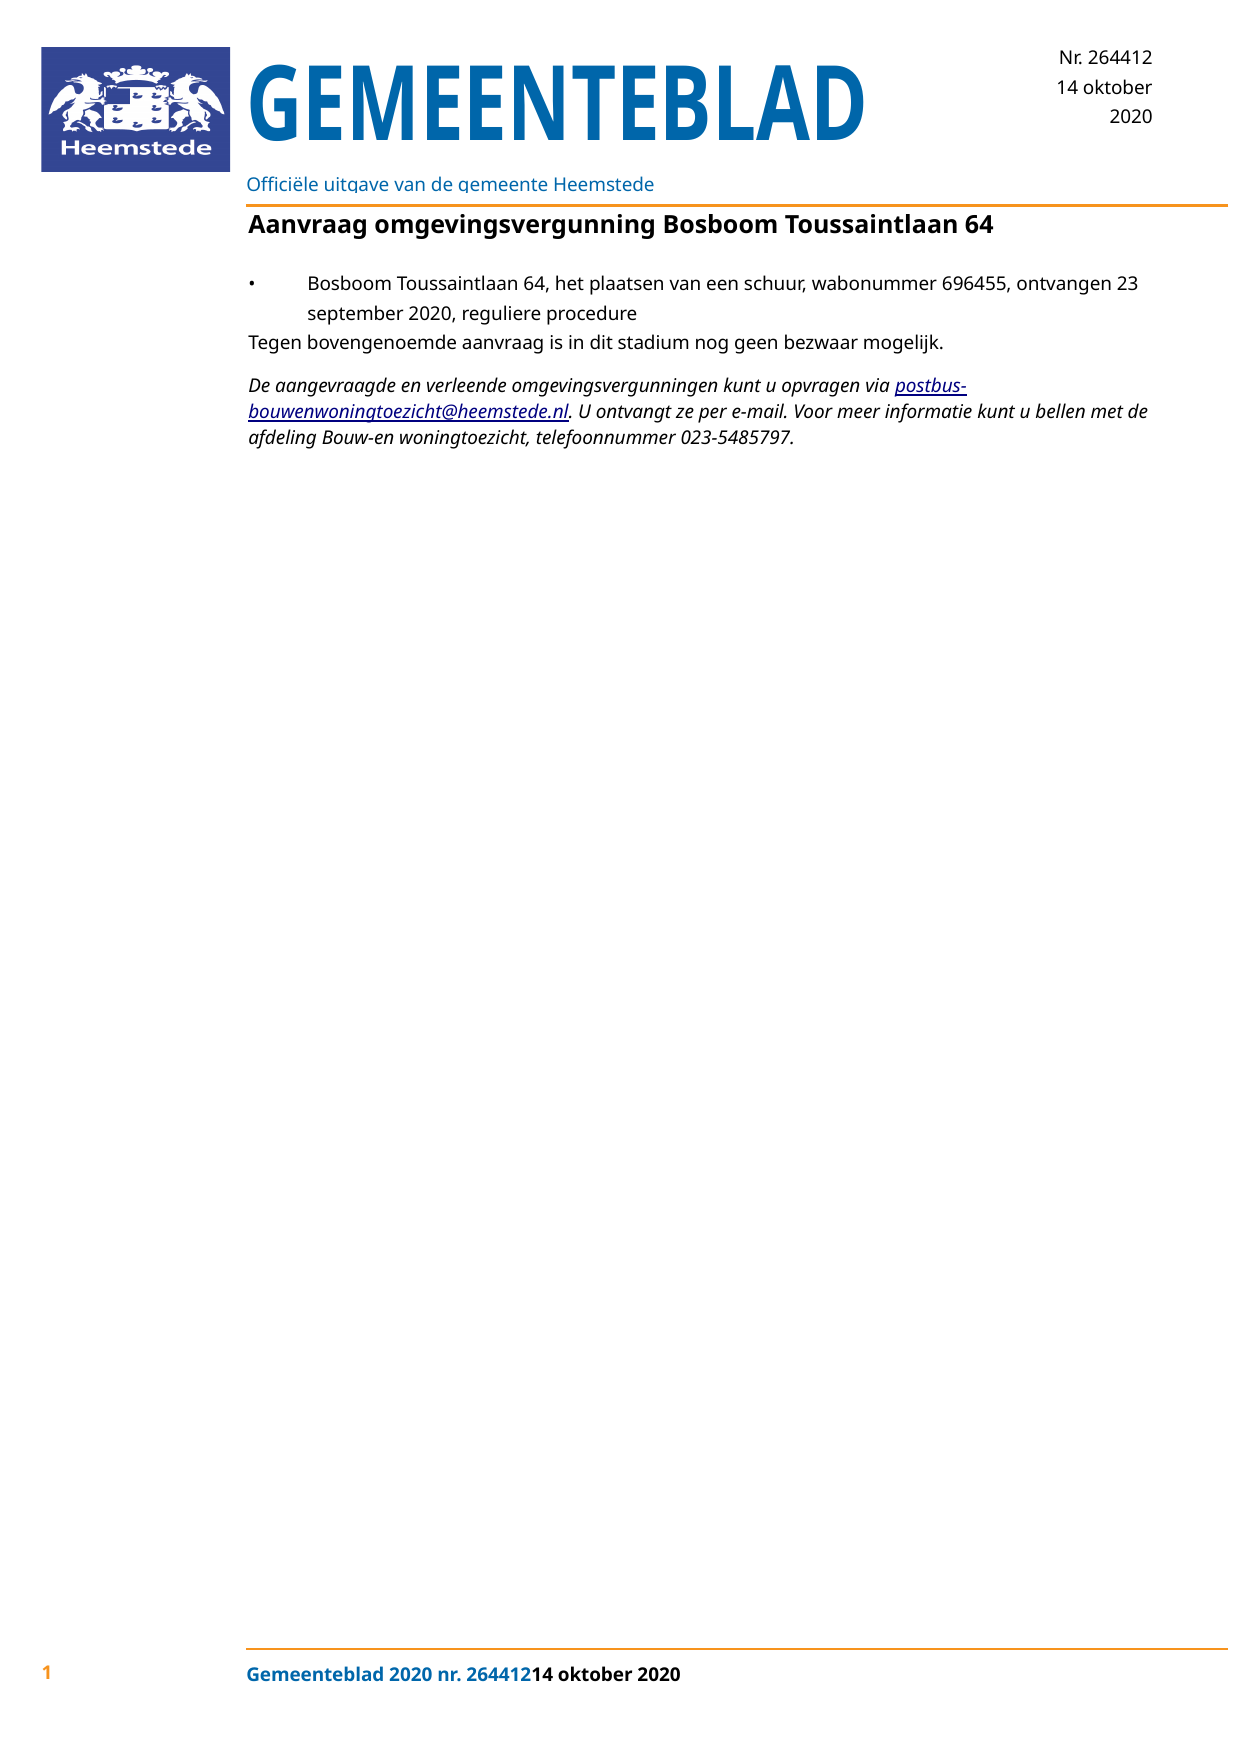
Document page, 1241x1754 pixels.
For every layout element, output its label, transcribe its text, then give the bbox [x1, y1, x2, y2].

text De aangevraagde en verleende omgevingsvergunningen kunt u opvragen via postbus-bouwenwoningtoezicht@heemstede.nl. U ontvangt ze per e-mail. Voor meer informatie kunt u bellen met de afdeling Bouw-en woningtoezicht, telefoonnummer 023-5485797. [248, 373, 1152, 450]
text Aanvraag omgevingsvergunning Bosboom Toussaintlaan 64 [248, 207, 1152, 241]
list Bosboom Toussaintlaan 64, het plaatsen van een schuur, wabonummer 696455, ontvangen 23 september 2020, reguliere procedure [248, 270, 1152, 326]
picture [41, 47, 231, 172]
text Tegen bovengenoemde aanvraag is in dit stadium nog geen bezwaar mogelijk. [248, 329, 1152, 355]
